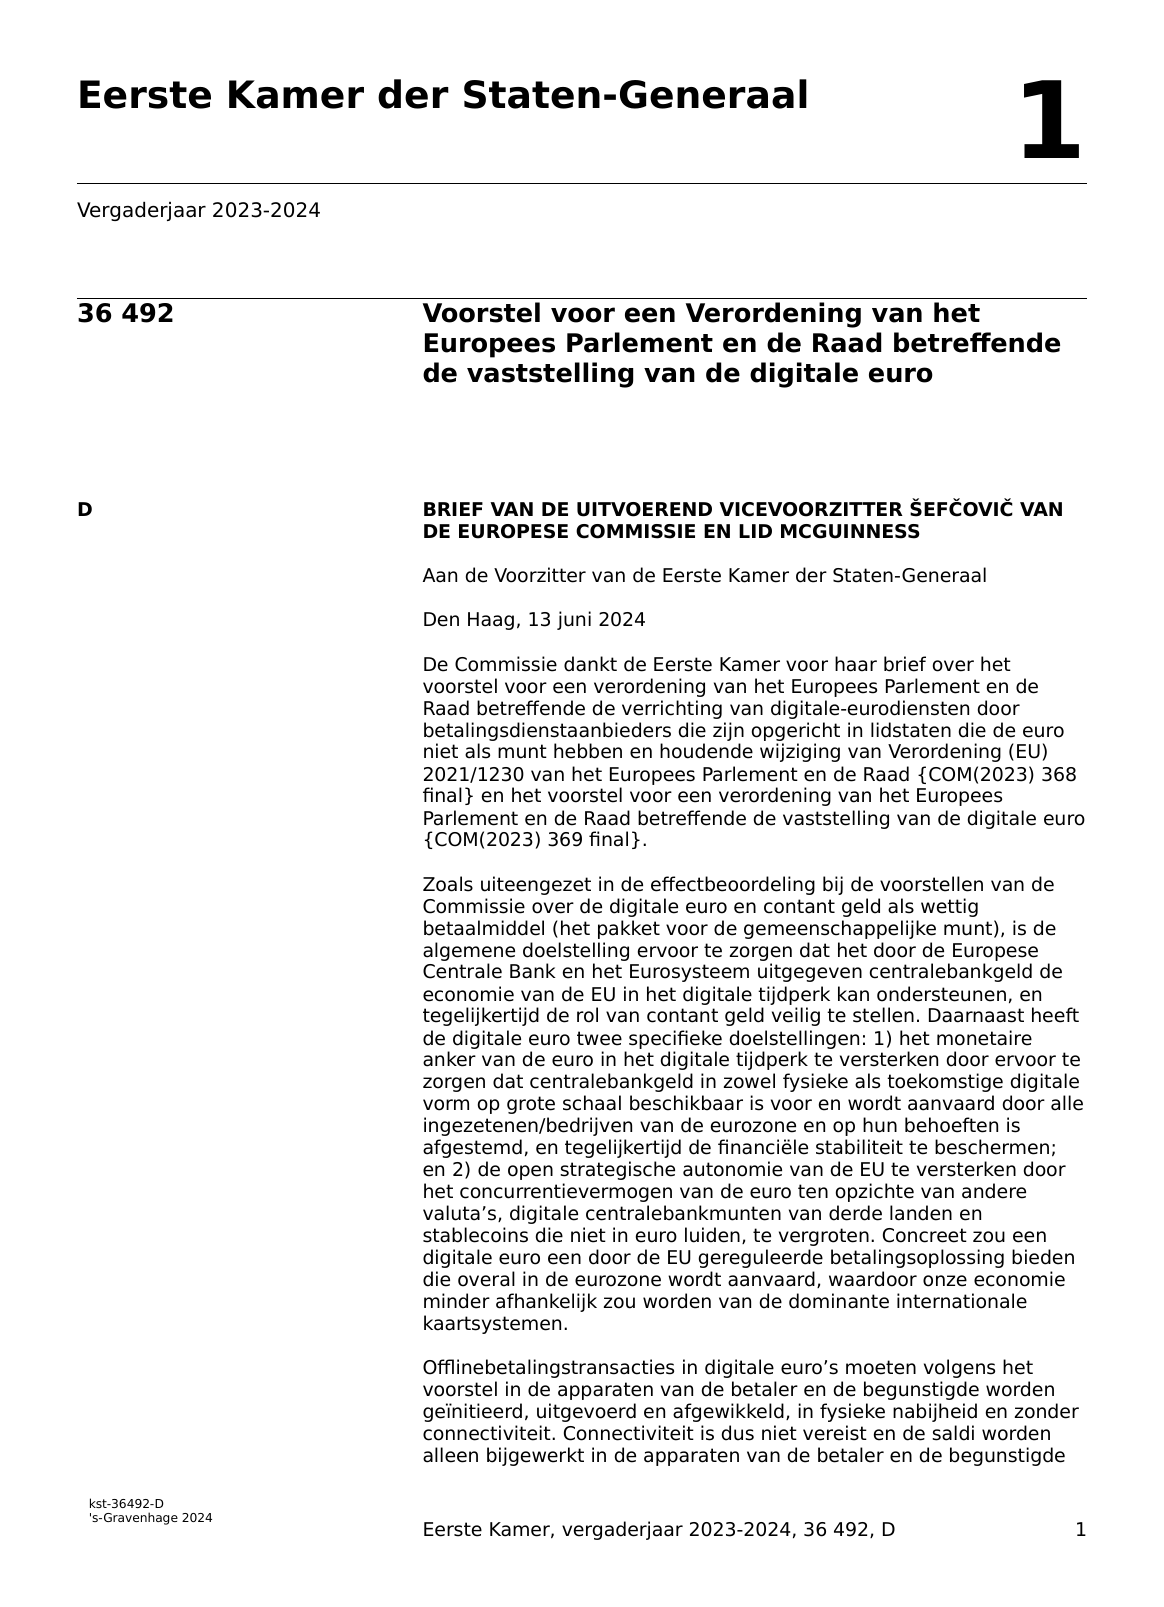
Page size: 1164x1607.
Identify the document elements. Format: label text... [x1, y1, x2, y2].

table_header Eerste Kamer der Staten-Generaal [77, 59, 886, 183]
subtitle D BRIEF VAN DE UITVOEREND VICEVOORZITTER ŠEFČOVIČ VAN DE EUROPESE COMMISSIE EN LID MCGUINNESS [77, 499, 1087, 543]
text Den Haag, 13 juni 2024 [422, 609, 1087, 631]
text 's-Gravenhage 2024 [88, 1511, 323, 1525]
subtitle 36 492 Voorstel voor een Verordening van het Europees Parlement en de Raad betreffende de vaststelling van de digitale euro [77, 299, 1087, 388]
table_header 1 [886, 59, 1087, 183]
text Offlinebetalingstransacties in digitale euro’s moeten volgens het voorstel in de apparaten van de betaler en de begunstigde worden geïnitieerd, uitgevoerd en afgewikkeld, in fysieke nabijheid en zonder connectiviteit. Connectiviteit is dus niet vereist en de saldi worden alleen bijgewerkt in de apparaten van de betaler en de begunstigde [422, 1357, 1087, 1467]
text De Commissie dankt de Eerste Kamer voor haar brief over het voorstel voor een verordening van het Europees Parlement en de Raad betreffende de verrichting van digitale-eurodiensten door betalingsdienstaanbieders die zijn opgericht in lidstaten die de euro niet als munt hebben en houdende wijziging van Verordening (EU) 2021/1230 van het Europees Parlement en de Raad {COM(2023) 368 final} en het voorstel voor een verordening van het Europees Parlement en de Raad betreffende de vaststelling van de digitale euro {COM(2023) 369 final}. [422, 653, 1087, 851]
table_cell Vergaderjaar 2023-2024 [77, 184, 1087, 298]
text Zoals uiteengezet in de effectbeoordeling bij de voorstellen van de Commissie over de digitale euro en contant geld als wettig betaalmiddel (het pakket voor de gemeenschappelijke munt), is de algemene doelstelling ervoor te zorgen dat het door de Europese Centrale Bank en het Eurosysteem uitgegeven centralebankgeld de economie van de EU in het digitale tijdperk kan ondersteunen, en tegelijkertijd de rol van contant geld veilig te stellen. Daarnaast heeft de digitale euro twee specifieke doelstellingen: 1) het monetaire anker van de euro in het digitale tijdperk te versterken door ervoor te zorgen dat centralebankgeld in zowel fysieke als toekomstige digitale vorm op grote schaal beschikbaar is voor en wordt aanvaard door alle ingezetenen/bedrijven van de eurozone en op hun behoeften is afgestemd, en tegelijkertijd de financiële stabiliteit te beschermen; en 2) de open strategische autonomie van de EU te versterken door het concurrentievermogen van de euro ten opzichte van andere valuta’s, digitale centralebankmunten van derde landen en stablecoins die niet in euro luiden, te vergroten. Concreet zou een digitale euro een door de EU gereguleerde betalingsoplossing bieden die overal in de eurozone wordt aanvaard, waardoor onze economie minder afhankelijk zou worden van de dominante internationale kaartsystemen. [422, 873, 1087, 1335]
text Aan de Voorzitter van de Eerste Kamer der Staten-Generaal [422, 565, 1087, 587]
text kst-36492-D [88, 1497, 323, 1511]
